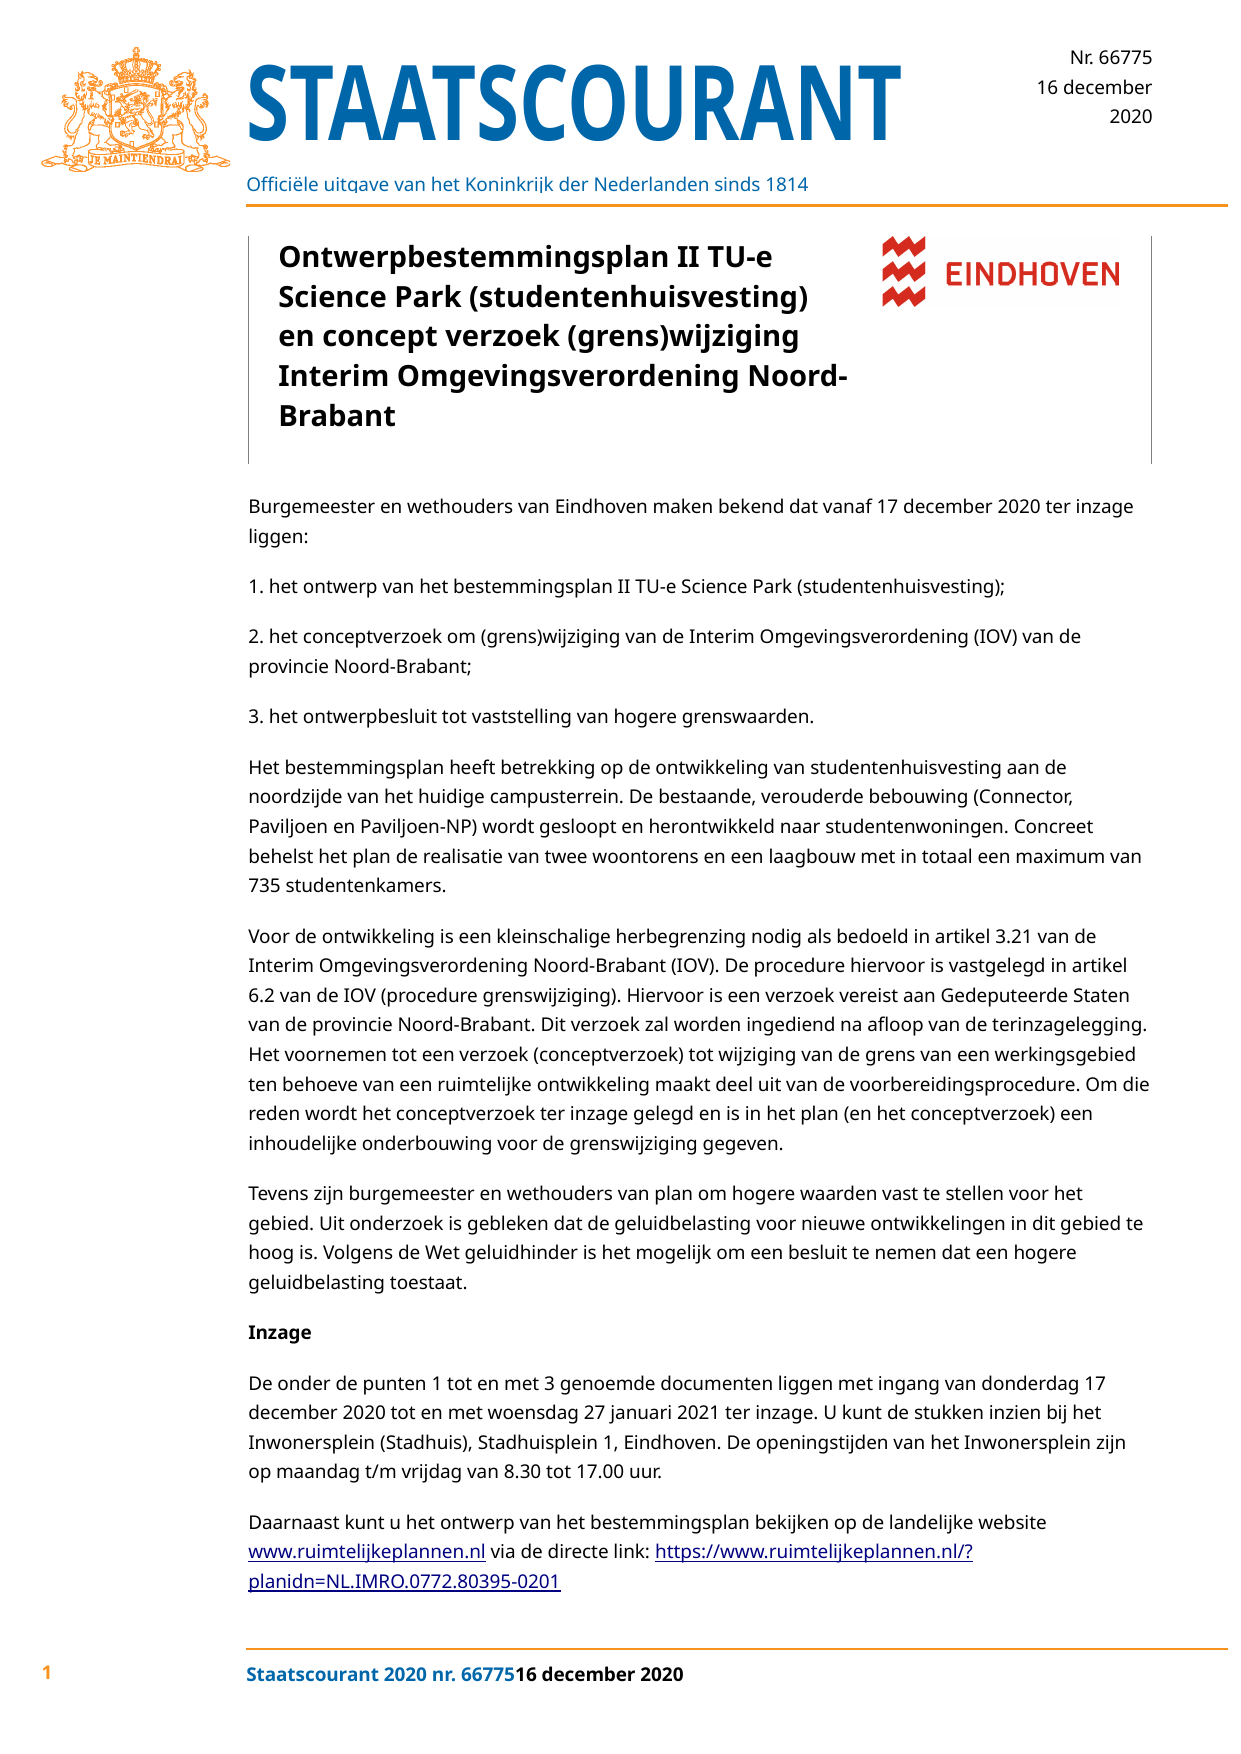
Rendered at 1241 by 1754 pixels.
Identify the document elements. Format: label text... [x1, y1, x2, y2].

picture [882, 236, 1119, 307]
text 2. het conceptverzoek om (grens)wijziging van de Interim Omgevingsverordening (IOV) van de provincie Noord-Brabant; [248, 624, 1152, 679]
text Het bestemmingsplan heeft betrekking op de ontwikkeling van studentenhuisvesting aan de noordzijde van het huidige campusterrein. De bestaande, verouderde bebouwing (Connector, Paviljoen en Paviljoen-NP) wordt gesloopt en herontwikkeld naar studentenwoningen. Concreet behelst het plan de realisatie van twee woontorens en een laagbouw met in totaal een maximum van 735 studentenkamers. [248, 754, 1152, 898]
text Voor de ontwikkeling is een kleinschalige herbegrenzing nodig als bedoeld in artikel 3.21 van de Interim Omgevingsverordening Noord-Brabant (IOV). De procedure hiervoor is vastgelegd in artikel 6.2 van de IOV (procedure grenswijziging). Hiervoor is een verzoek vereist aan Gedeputeerde Staten van de provincie Noord-Brabant. Dit verzoek zal worden ingediend na afloop van de terinzagelegging. Het voornemen tot een verzoek (conceptverzoek) tot wijziging van de grens van een werkingsgebied ten behoeve van een ruimtelijke ontwikkeling maakt deel uit van de voorbereidingsprocedure. Om die reden wordt het conceptverzoek ter inzage gelegd en is in het plan (en het conceptverzoek) een inhoudelijke onderbouwing voor de grenswijziging gegeven. [248, 923, 1152, 1156]
text Daarnaast kunt u het ontwerp van het bestemmingsplan bekijken op de landelijke website www.ruimtelijkeplannen.nl via de directe link: https://www.ruimtelijkeplannen.nl/?planidn=NL.IMRO.0772.80395-0201 [248, 1509, 1152, 1594]
text Inzage [248, 1319, 1152, 1345]
text De onder de punten 1 tot en met 3 genoemde documenten liggen met ingang van donderdag 17 december 2020 tot en met woensdag 27 januari 2021 ter inzage. U kunt de stukken inzien bij het Inwonersplein (Stadhuis), Stadhuisplein 1, Eindhoven. De openingstijden van het Inwonersplein zijn op maandag t/m vrijdag van 8.30 tot 17.00 uur. [248, 1370, 1152, 1484]
text Tevens zijn burgemeester en wethouders van plan om hogere waarden vast te stellen voor het gebied. Uit onderzoek is gebleken dat de geluidbelasting voor nieuwe ontwikkelingen in dit gebied te hoog is. Volgens de Wet geluidhinder is het mogelijk om een besluit te nemen dat een hogere geluidbelasting toestaat. [248, 1180, 1152, 1295]
text Burgemeester en wethouders van Eindhoven maken bekend dat vanaf 17 december 2020 ter inzage liggen: [248, 493, 1152, 549]
text 1. het ontwerp van het bestemmingsplan II TU-e Science Park (studentenhuisvesting); [248, 573, 1152, 599]
picture [41, 47, 231, 172]
table_header Ontwerpbestemmingsplan II TU-e Science Park (studentenhuisvesting) en concept verzoek (grens)wijziging Interim Omgevingsverordening Noord-Brabant [249, 236, 850, 464]
table_header [850, 236, 1151, 464]
text 3. het ontwerpbesluit tot vaststelling van hogere grenswaarden. [248, 704, 1152, 729]
